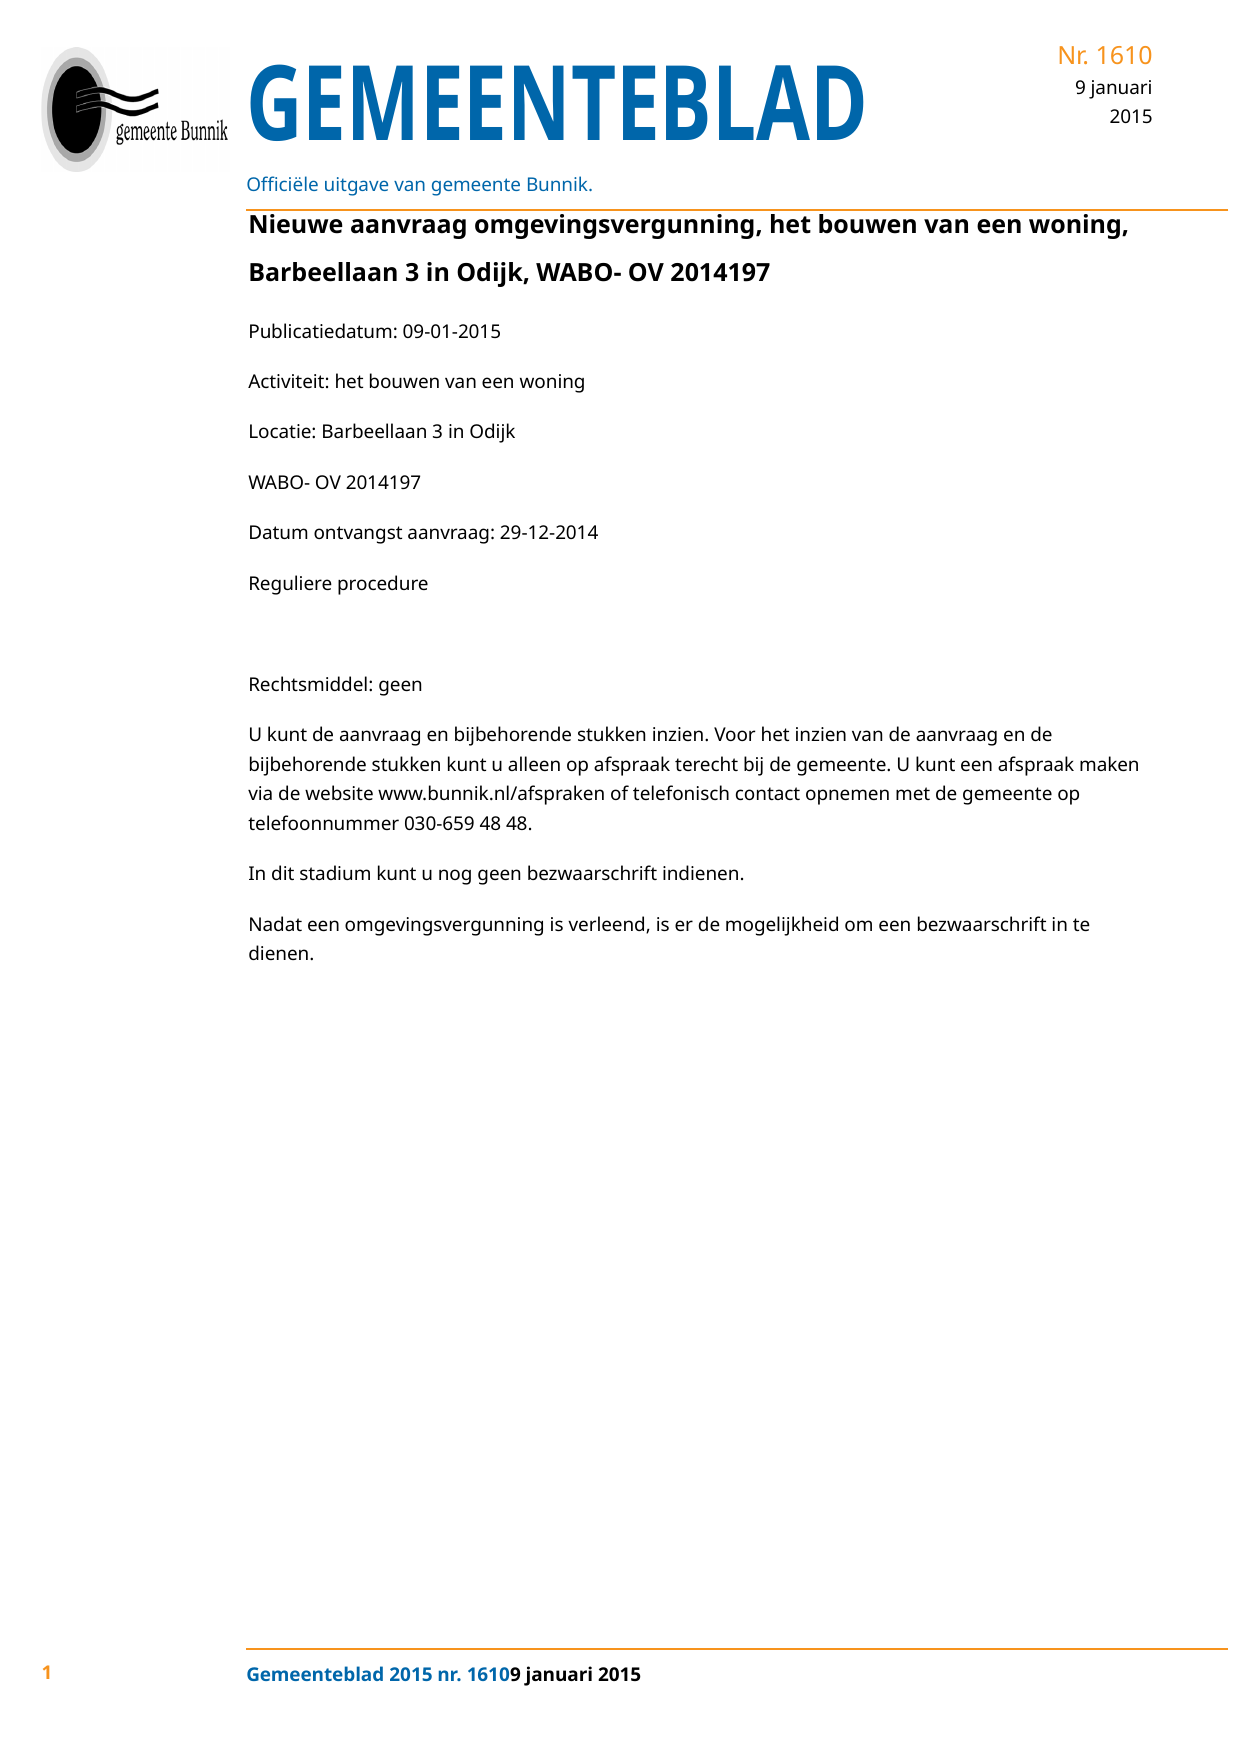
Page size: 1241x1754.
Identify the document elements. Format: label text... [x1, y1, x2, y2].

picture [41, 47, 231, 172]
text Datum ontvangst aanvraag: 29-12-2014 [248, 519, 1152, 545]
text Nieuwe aanvraag omgevingsvergunning, het bouwen van een woning, Barbeellaan 3 in Odijk, WABO- OV 2014197 [248, 211, 1152, 288]
text U kunt de aanvraag en bijbehorende stukken inzien. Voor het inzien van de aanvraag en de bijbehorende stukken kunt u alleen op afspraak terecht bij de gemeente. U kunt een afspraak maken via de website www.bunnik.nl/afspraken of telefonisch contact opnemen met de gemeente op telefoonnummer 030-659 48 48. [248, 721, 1152, 836]
text Rechtsmiddel: geen [248, 671, 1152, 697]
text Nadat een omgevingsvergunning is verleend, is er de mogelijkheid om een bezwaarschrift in te dienen. [248, 911, 1152, 966]
text Activiteit: het bouwen van een woning [248, 368, 1152, 394]
text Publicatiedatum: 09-01-2015 [248, 318, 1152, 344]
text In dit stadium kunt u nog geen bezwaarschrift indienen. [248, 860, 1152, 886]
text WABO- OV 2014197 [248, 469, 1152, 495]
text Reguliere procedure [248, 570, 1152, 596]
text Locatie: Barbeellaan 3 in Odijk [248, 419, 1152, 444]
